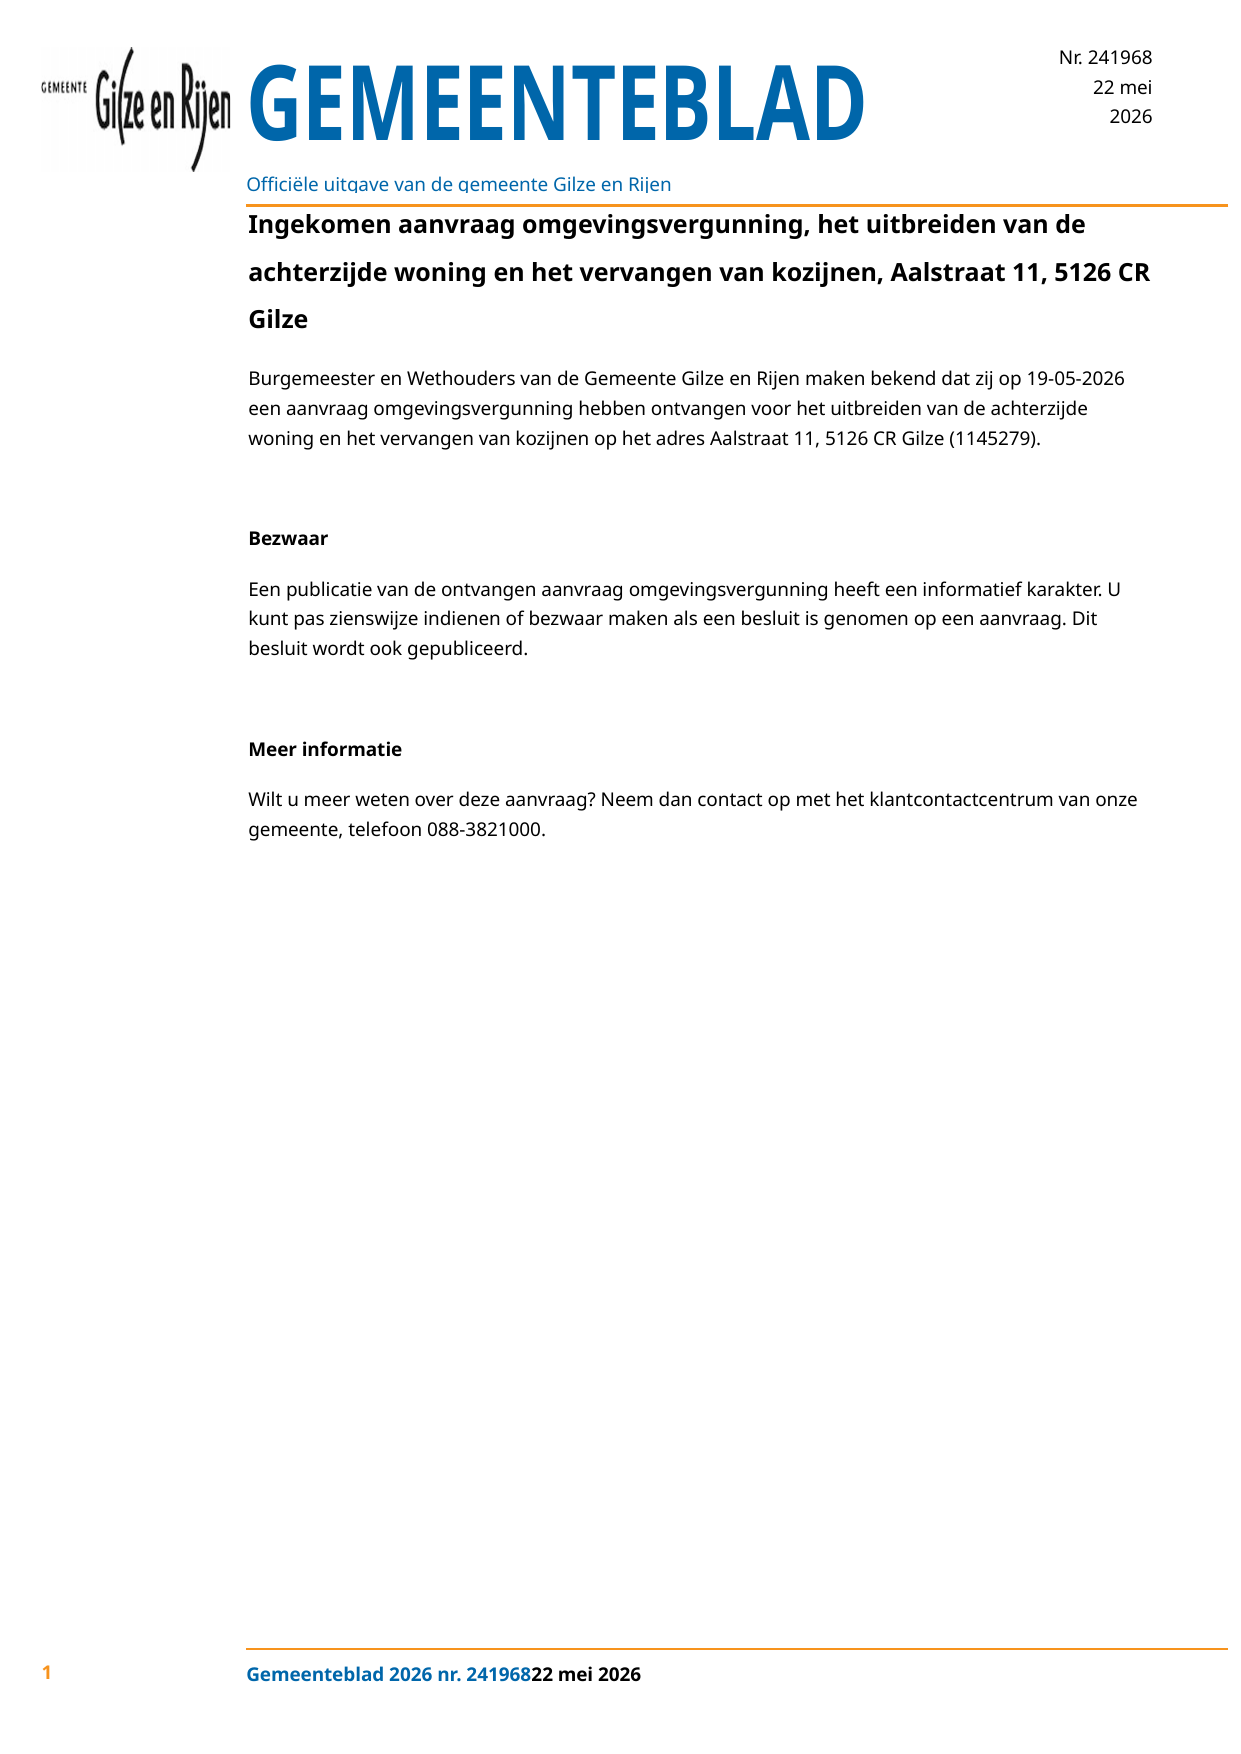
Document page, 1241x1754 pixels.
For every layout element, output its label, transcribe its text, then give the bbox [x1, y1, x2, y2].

text Een publicatie van de ontvangen aanvraag omgevingsvergunning heeft een informatief karakter. U kunt pas zienswijze indienen of bezwaar maken als een besluit is genomen op een aanvraag. Dit besluit wordt ook gepubliceerd. [248, 576, 1152, 661]
picture [41, 47, 231, 172]
text Wilt u meer weten over deze aanvraag? Neem dan contact op met het klantcontactcentrum van onze gemeente, telefoon 088-3821000. [248, 786, 1152, 842]
text Burgemeester en Wethouders van de Gemeente Gilze en Rijen maken bekend dat zij op 19-05-2026 een aanvraag omgevingsvergunning hebben ontvangen voor het uitbreiden van de achterzijde woning en het vervangen van kozijnen op het adres Aalstraat 11, 5126 CR Gilze (1145279). [248, 366, 1152, 450]
text Bezwaar [248, 526, 1152, 551]
text Meer informatie [248, 736, 1152, 762]
text Ingekomen aanvraag omgevingsvergunning, het uitbreiden van de achterzijde woning en het vervangen van kozijnen, Aalstraat 11, 5126 CR Gilze [248, 207, 1152, 336]
